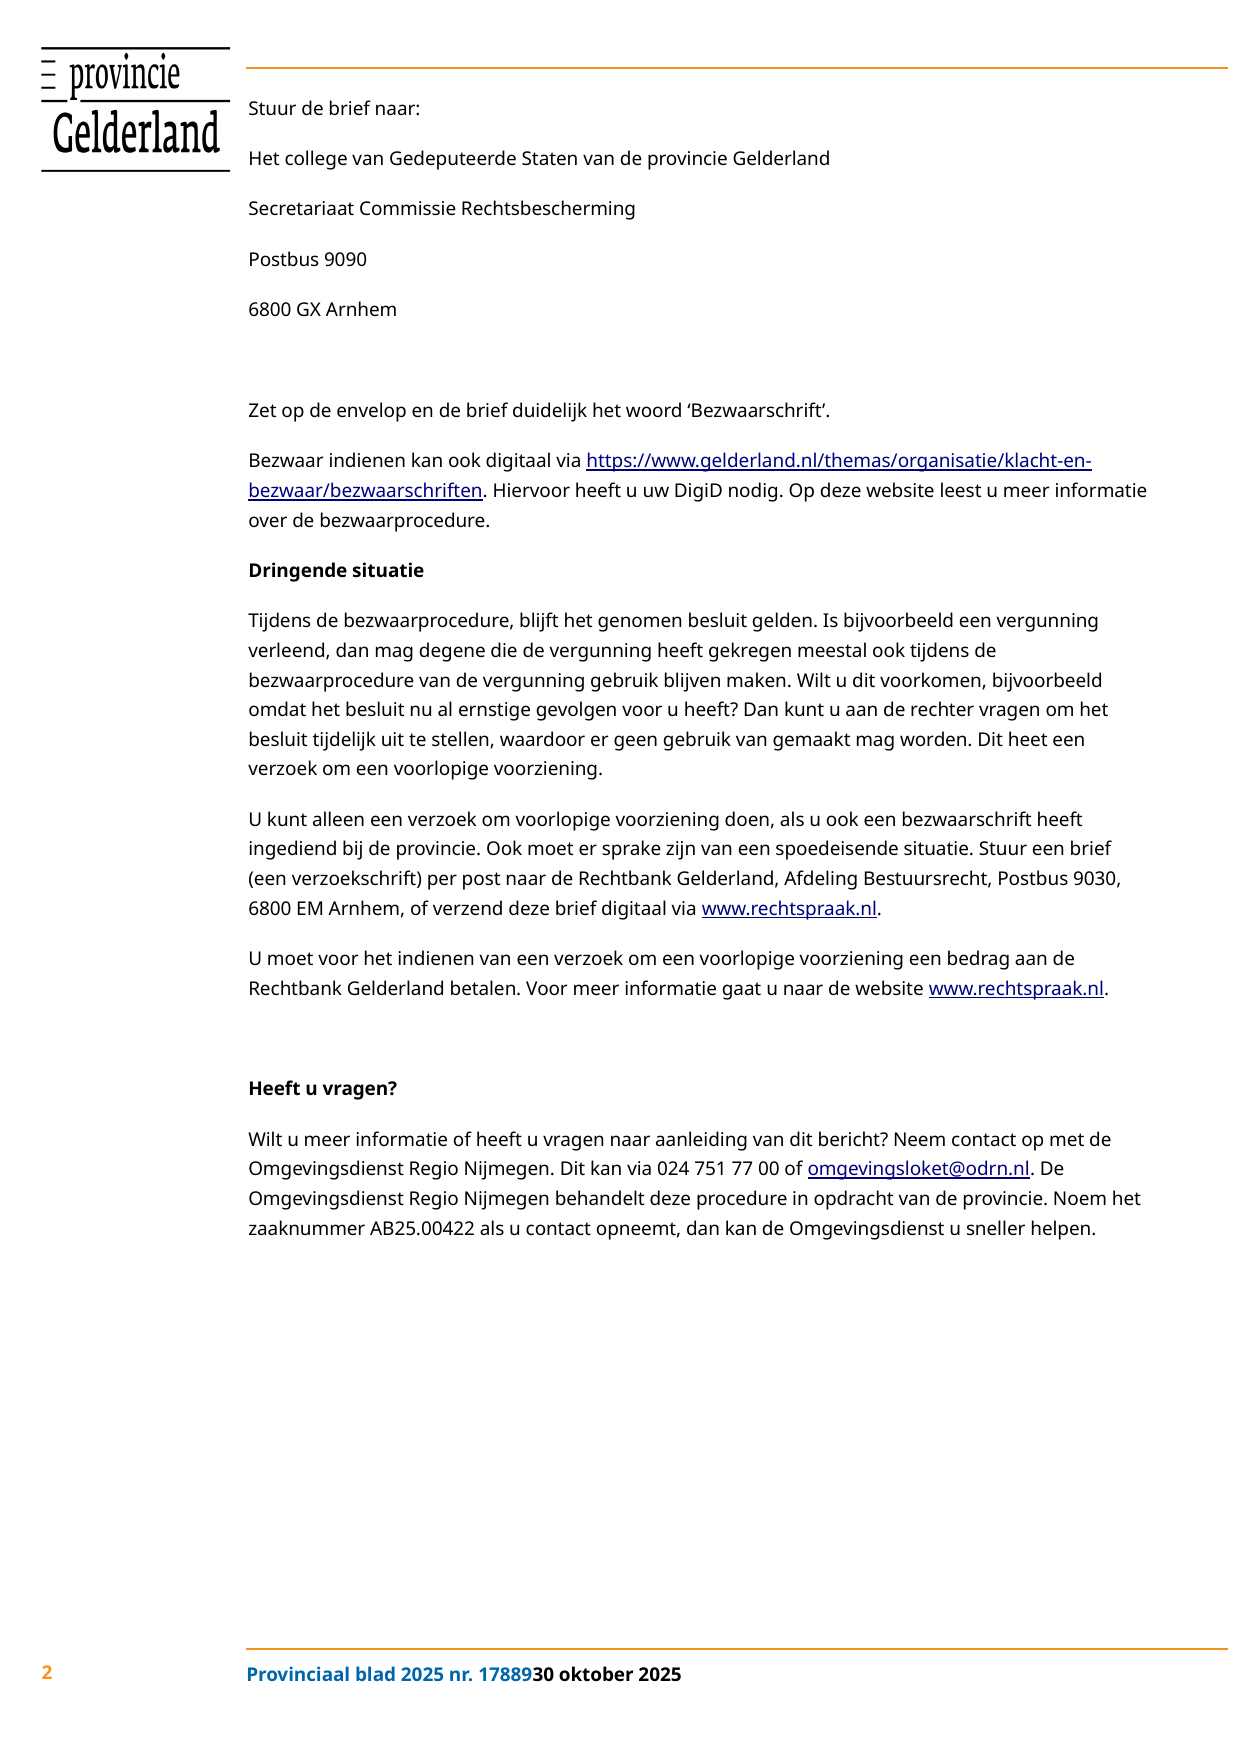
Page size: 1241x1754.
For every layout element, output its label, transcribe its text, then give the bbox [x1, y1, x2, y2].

text Dringende situatie [248, 557, 1152, 583]
picture [41, 47, 231, 172]
text Tijdens de bezwaarprocedure, blijft het genomen besluit gelden. Is bijvoorbeeld een vergunning verleend, dan mag degene die de vergunning heeft gekregen meestal ook tijdens de bezwaarprocedure van de vergunning gebruik blijven maken. Wilt u dit voorkomen, bijvoorbeeld omdat het besluit nu al ernstige gevolgen voor u heeft? Dan kunt u aan de rechter vragen om het besluit tijdelijk uit te stellen, waardoor er geen gebruik van gemaakt mag worden. Dit heet een verzoek om een voorlopige voorziening. [248, 608, 1152, 781]
text 6800 GX Arnhem [248, 296, 1152, 322]
text Wilt u meer informatie of heeft u vragen naar aanleiding van dit bericht? Neem contact op met de Omgevingsdienst Regio Nijmegen. Dit kan via 024 751 77 00 of omgevingsloket@odrn.nl. De Omgevingsdienst Regio Nijmegen behandelt deze procedure in opdracht van de provincie. Noem het zaaknummer AB25.00422 als u contact opneemt, dan kan de Omgevingsdienst u sneller helpen. [248, 1126, 1152, 1241]
text Secretariaat Commissie Rechtsbescherming [248, 196, 1152, 221]
text Postbus 9090 [248, 246, 1152, 272]
text Het college van Gedeputeerde Staten van de provincie Gelderland [248, 145, 1152, 171]
text U kunt alleen een verzoek om voorlopige voorziening doen, als u ook een bezwaarschrift heeft ingediend bij de provincie. Ook moet er sprake zijn van een spoedeisende situatie. Stuur een brief (een verzoekschrift) per post naar de Rechtbank Gelderland, Afdeling Bestuursrecht, Postbus 9030, 6800 EM Arnhem, of verzend deze brief digitaal via www.rechtspraak.nl. [248, 806, 1152, 921]
text Stuur de brief naar: [248, 95, 1152, 121]
text Zet op de envelop en de brief duidelijk het woord ‘Bezwaarschrift’. [248, 397, 1152, 423]
text Bezwaar indienen kan ook digitaal via https://www.gelderland.nl/themas/organisatie/klacht-en-bezwaar/bezwaarschriften. Hiervoor heeft u uw DigiD nodig. Op deze website leest u meer informatie over de bezwaarprocedure. [248, 448, 1152, 533]
text U moet voor het indienen van een verzoek om een voorlopige voorziening een bedrag aan de Rechtbank Gelderland betalen. Voor meer informatie gaat u naar de website www.rechtspraak.nl. [248, 945, 1152, 1001]
text Heeft u vragen? [248, 1076, 1152, 1101]
